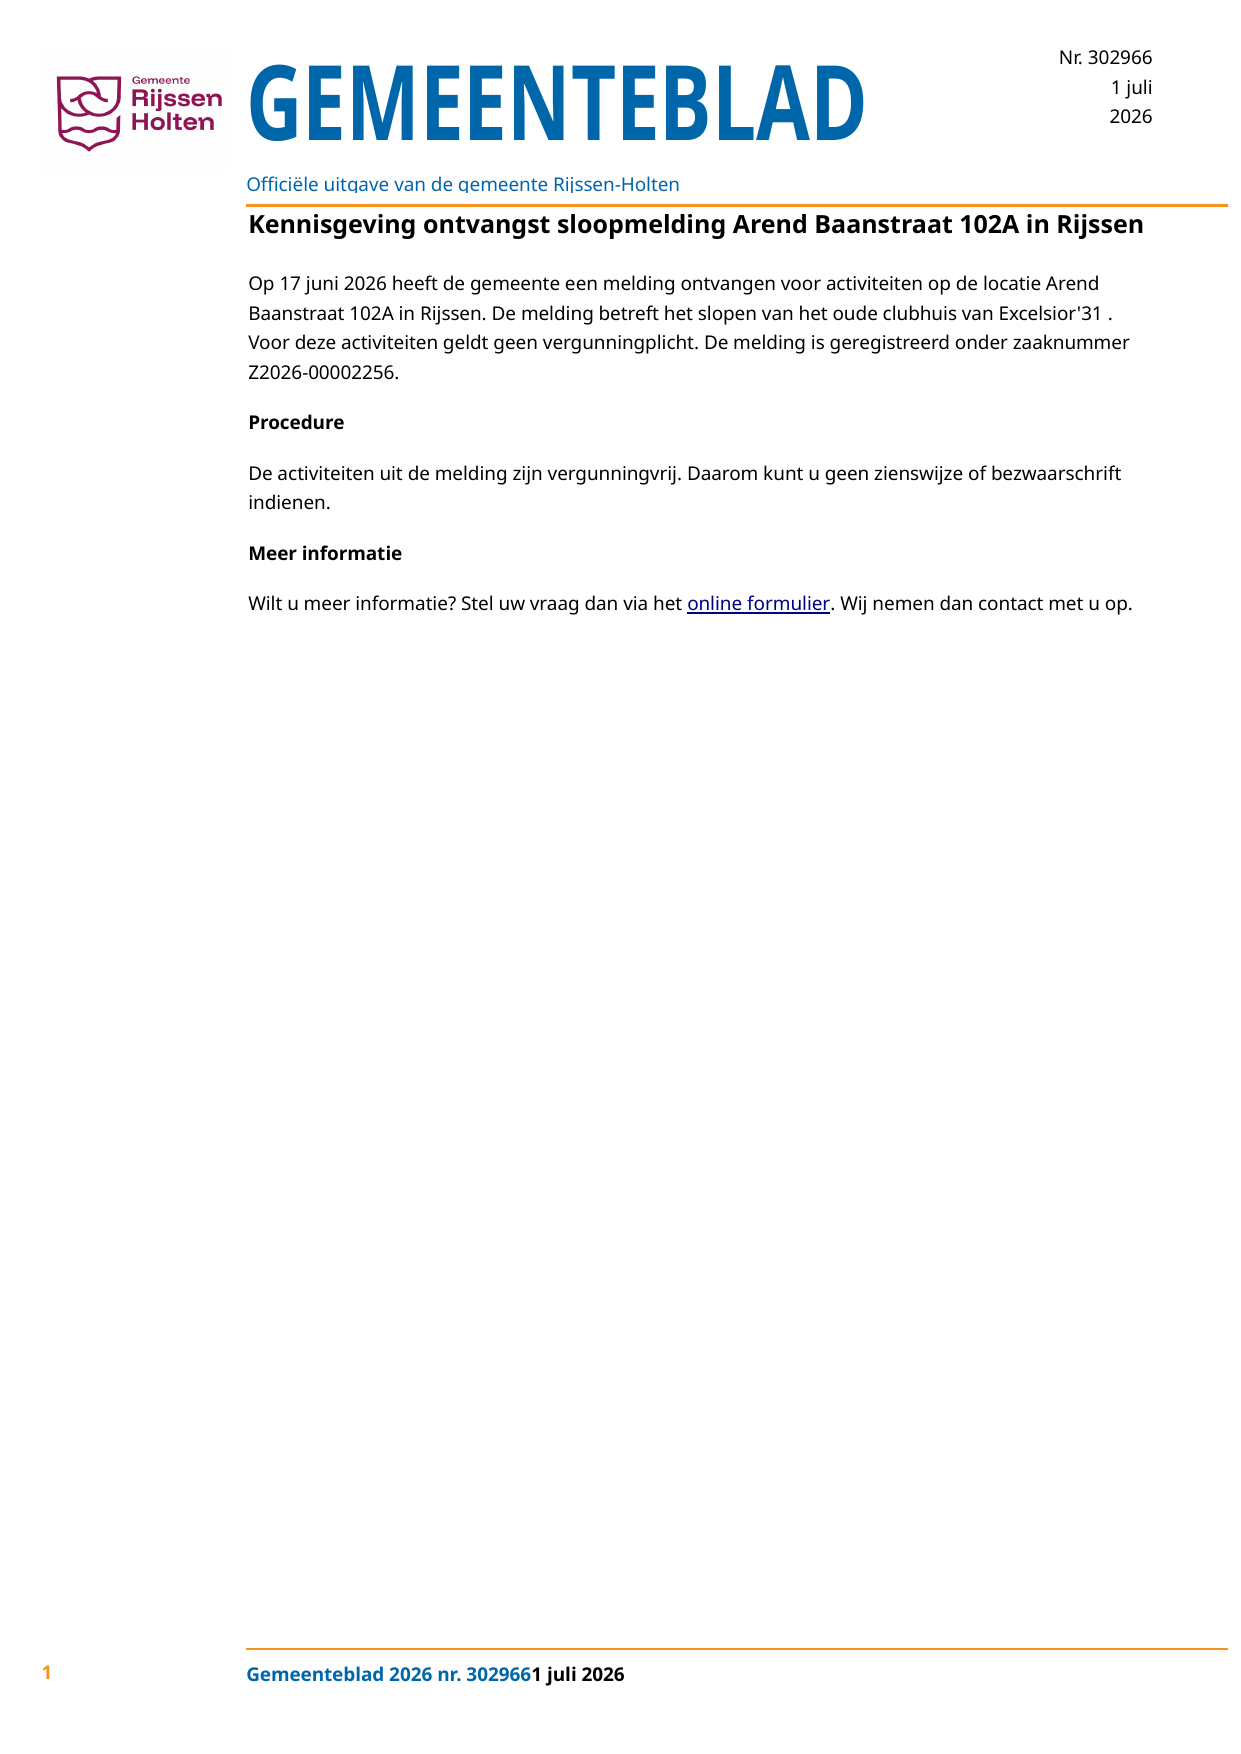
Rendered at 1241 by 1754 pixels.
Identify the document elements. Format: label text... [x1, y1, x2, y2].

text Procedure [248, 409, 1152, 435]
text Op 17 juni 2026 heeft de gemeente een melding ontvangen voor activiteiten op de locatie Arend Baanstraat 102A in Rijssen. De melding betreft het slopen van het oude clubhuis van Excelsior'31 . Voor deze activiteiten geldt geen vergunningplicht. De melding is geregistreerd onder zaaknummer Z2026-00002256. [248, 270, 1152, 385]
text De activiteiten uit de melding zijn vergunningvrij. Daarom kunt u geen zienswijze of bezwaarschrift indienen. [248, 460, 1152, 515]
text Kennisgeving ontvangst sloopmelding Arend Baanstraat 102A in Rijssen [248, 207, 1152, 241]
picture [41, 47, 231, 172]
text Meer informatie [248, 540, 1152, 566]
text Wilt u meer informatie? Stel uw vraag dan via het online formulier. Wij nemen dan contact met u op. [248, 590, 1152, 616]
